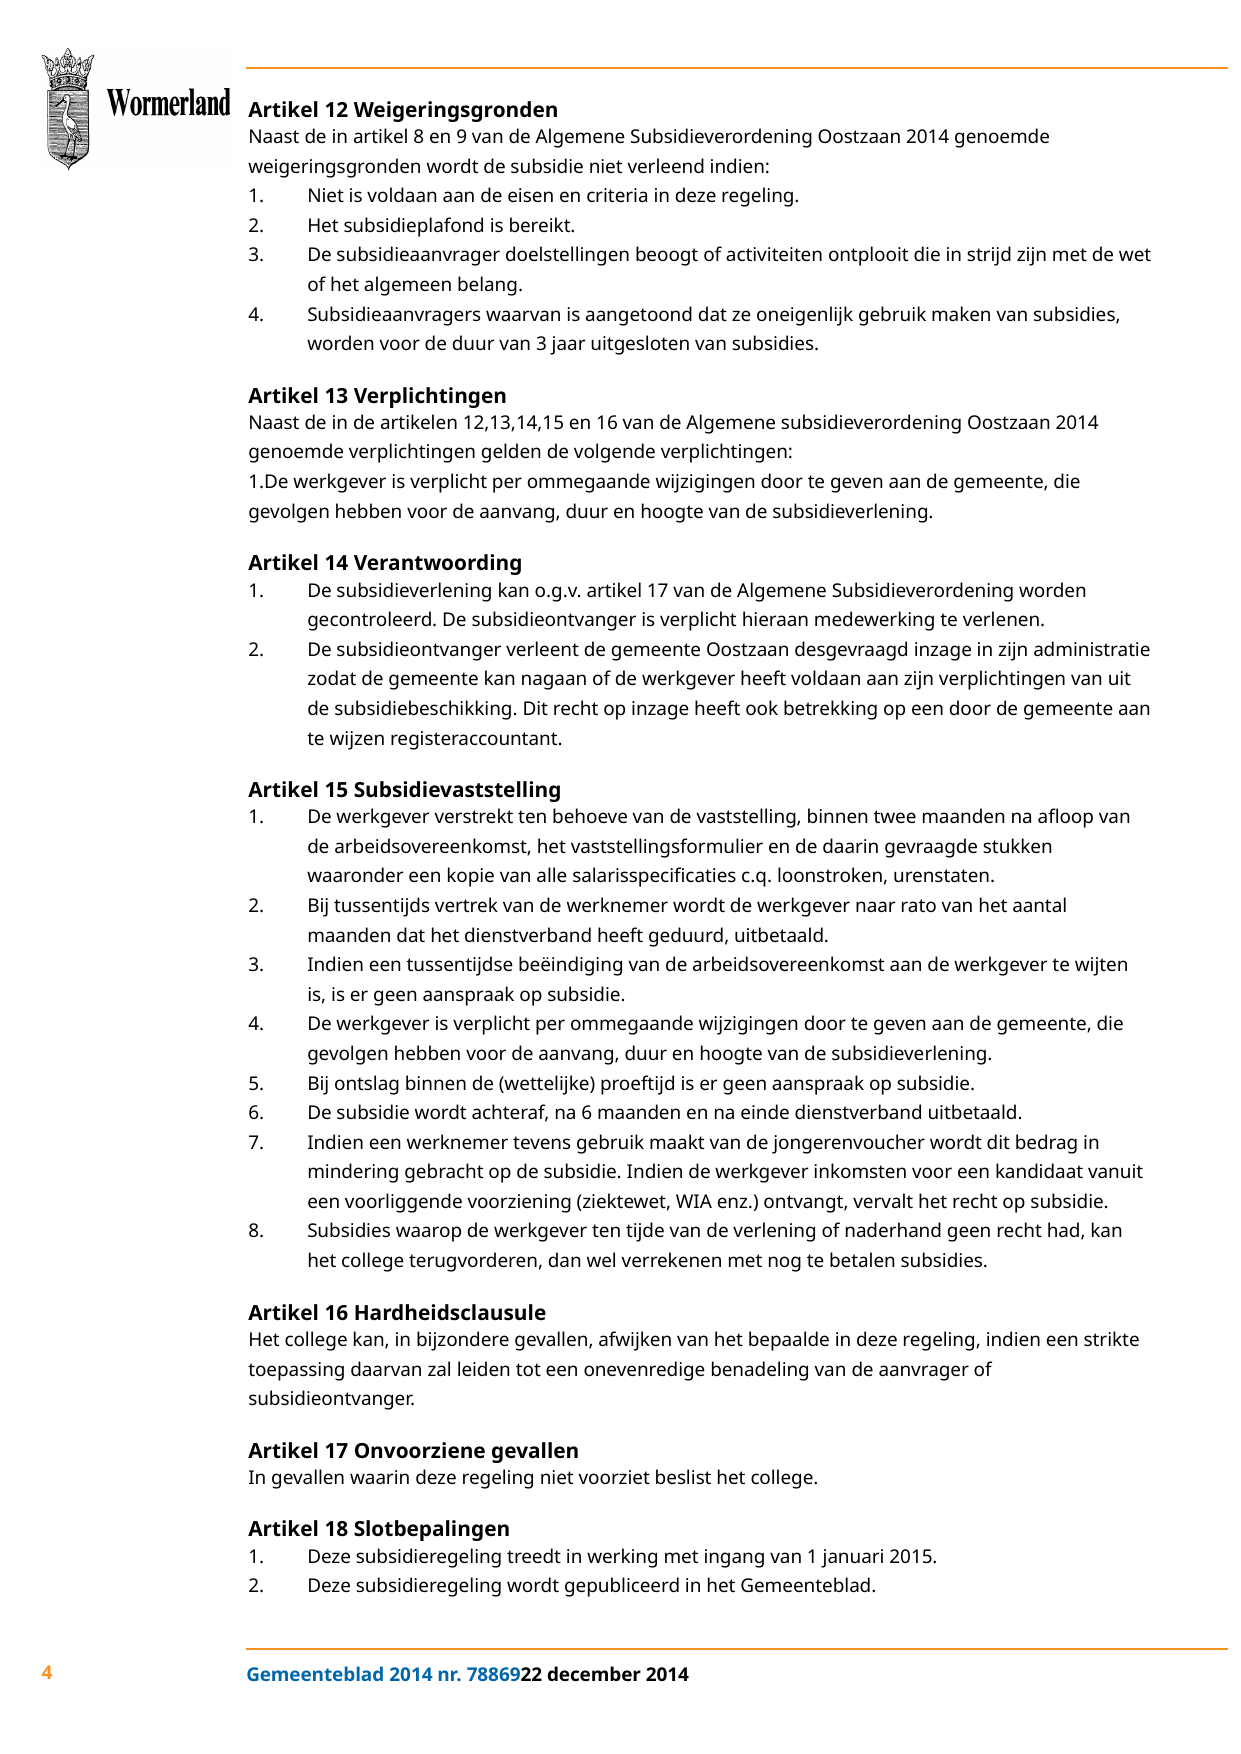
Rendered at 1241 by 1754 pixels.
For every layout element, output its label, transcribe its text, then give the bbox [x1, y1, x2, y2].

list Het subsidieplafond is bereikt. [248, 212, 1152, 238]
list Niet is voldaan aan de eisen en criteria in deze regeling. [248, 182, 1152, 208]
list De subsidieverlening kan o.g.v. artikel 17 van de Algemene Subsidieverordening worden gecontroleerd. De subsidieontvanger is verplicht hieraan medewerking te verlenen. [248, 577, 1152, 632]
text Naast de in artikel 8 en 9 van de Algemene Subsidieverordening Oostzaan 2014 genoemde weigeringsgronden wordt de subsidie niet verleend indien: [248, 123, 1152, 178]
list De werkgever is verplicht per ommegaande wijzigingen door te geven aan de gemeente, die gevolgen hebben voor de aanvang, duur en hoogte van de subsidieverlening. [248, 1011, 1152, 1066]
list Bij tussentijds vertrek van de werknemer wordt de werkgever naar rato van het aantal maanden dat het dienstverband heeft geduurd, uitbetaald. [248, 892, 1152, 948]
text Artikel 17 Onvoorziene gevallen [248, 1436, 1152, 1464]
text Artikel 12 Weigeringsgronden [248, 95, 1152, 123]
text Artikel 18 Slotbepalingen [248, 1514, 1152, 1543]
text In gevallen waarin deze regeling niet voorziet beslist het college. [248, 1464, 1152, 1490]
list Deze subsidieregeling wordt gepubliceerd in het Gemeenteblad. [248, 1573, 1152, 1598]
list De subsidie wordt achteraf, na 6 maanden en na einde dienstverband uitbetaald. [248, 1099, 1152, 1125]
text 1.De werkgever is verplicht per ommegaande wijzigingen door te geven aan de gemeente, die gevolgen hebben voor de aanvang, duur en hoogte van de subsidieverlening. [248, 468, 1152, 524]
text Artikel 16 Hardheidsclausule [248, 1298, 1152, 1326]
picture [41, 47, 231, 172]
list Bij ontslag binnen de (wettelijke) proeftijd is er geen aanspraak op subsidie. [248, 1070, 1152, 1096]
text Artikel 14 Verantwoording [248, 548, 1152, 577]
text Artikel 15 Subsidievaststelling [248, 775, 1152, 803]
list Subsidies waarop de werkgever ten tijde van de verlening of naderhand geen recht had, kan het college terugvorderen, dan wel verrekenen met nog te betalen subsidies. [248, 1218, 1152, 1273]
text Naast de in de artikelen 12,13,14,15 en 16 van de Algemene subsidieverordening Oostzaan 2014 genoemde verplichtingen gelden de volgende verplichtingen: [248, 409, 1152, 464]
list Indien een werknemer tevens gebruik maakt van de jongerenvoucher wordt dit bedrag in mindering gebracht op de subsidie. Indien de werkgever inkomsten voor een kandidaat vanuit een voorliggende voorziening (ziektewet, WIA enz.) ontvangt, vervalt het recht op subsidie. [248, 1129, 1152, 1214]
text Artikel 13 Verplichtingen [248, 381, 1152, 409]
list De werkgever verstrekt ten behoeve van de vaststelling, binnen twee maanden na afloop van de arbeidsovereenkomst, het vaststellingsformulier en de daarin gevraagde stukken waaronder een kopie van alle salarisspecificaties c.q. loonstroken, urenstaten. [248, 803, 1152, 888]
list De subsidieaanvrager doelstellingen beoogt of activiteiten ontplooit die in strijd zijn met de wet of het algemeen belang. [248, 242, 1152, 297]
list Indien een tussentijdse beëindiging van de arbeidsovereenkomst aan de werkgever te wijten is, is er geen aanspraak op subsidie. [248, 951, 1152, 1007]
list De subsidieontvanger verleent de gemeente Oostzaan desgevraagd inzage in zijn administratie zodat de gemeente kan nagaan of de werkgever heeft voldaan aan zijn verplichtingen van uit de subsidiebeschikking. Dit recht op inzage heeft ook betrekking op een door de gemeente aan te wijzen registeraccountant. [248, 636, 1152, 750]
list Deze subsidieregeling treedt in werking met ingang van 1 januari 2015. [248, 1543, 1152, 1569]
text Het college kan, in bijzondere gevallen, afwijken van het bepaalde in deze regeling, indien een strikte toepassing daarvan zal leiden tot een onevenredige benadeling van de aanvrager of subsidieontvanger. [248, 1326, 1152, 1411]
list Subsidieaanvragers waarvan is aangetoond dat ze oneigenlijk gebruik maken van subsidies, worden voor de duur van 3 jaar uitgesloten van subsidies. [248, 301, 1152, 356]
